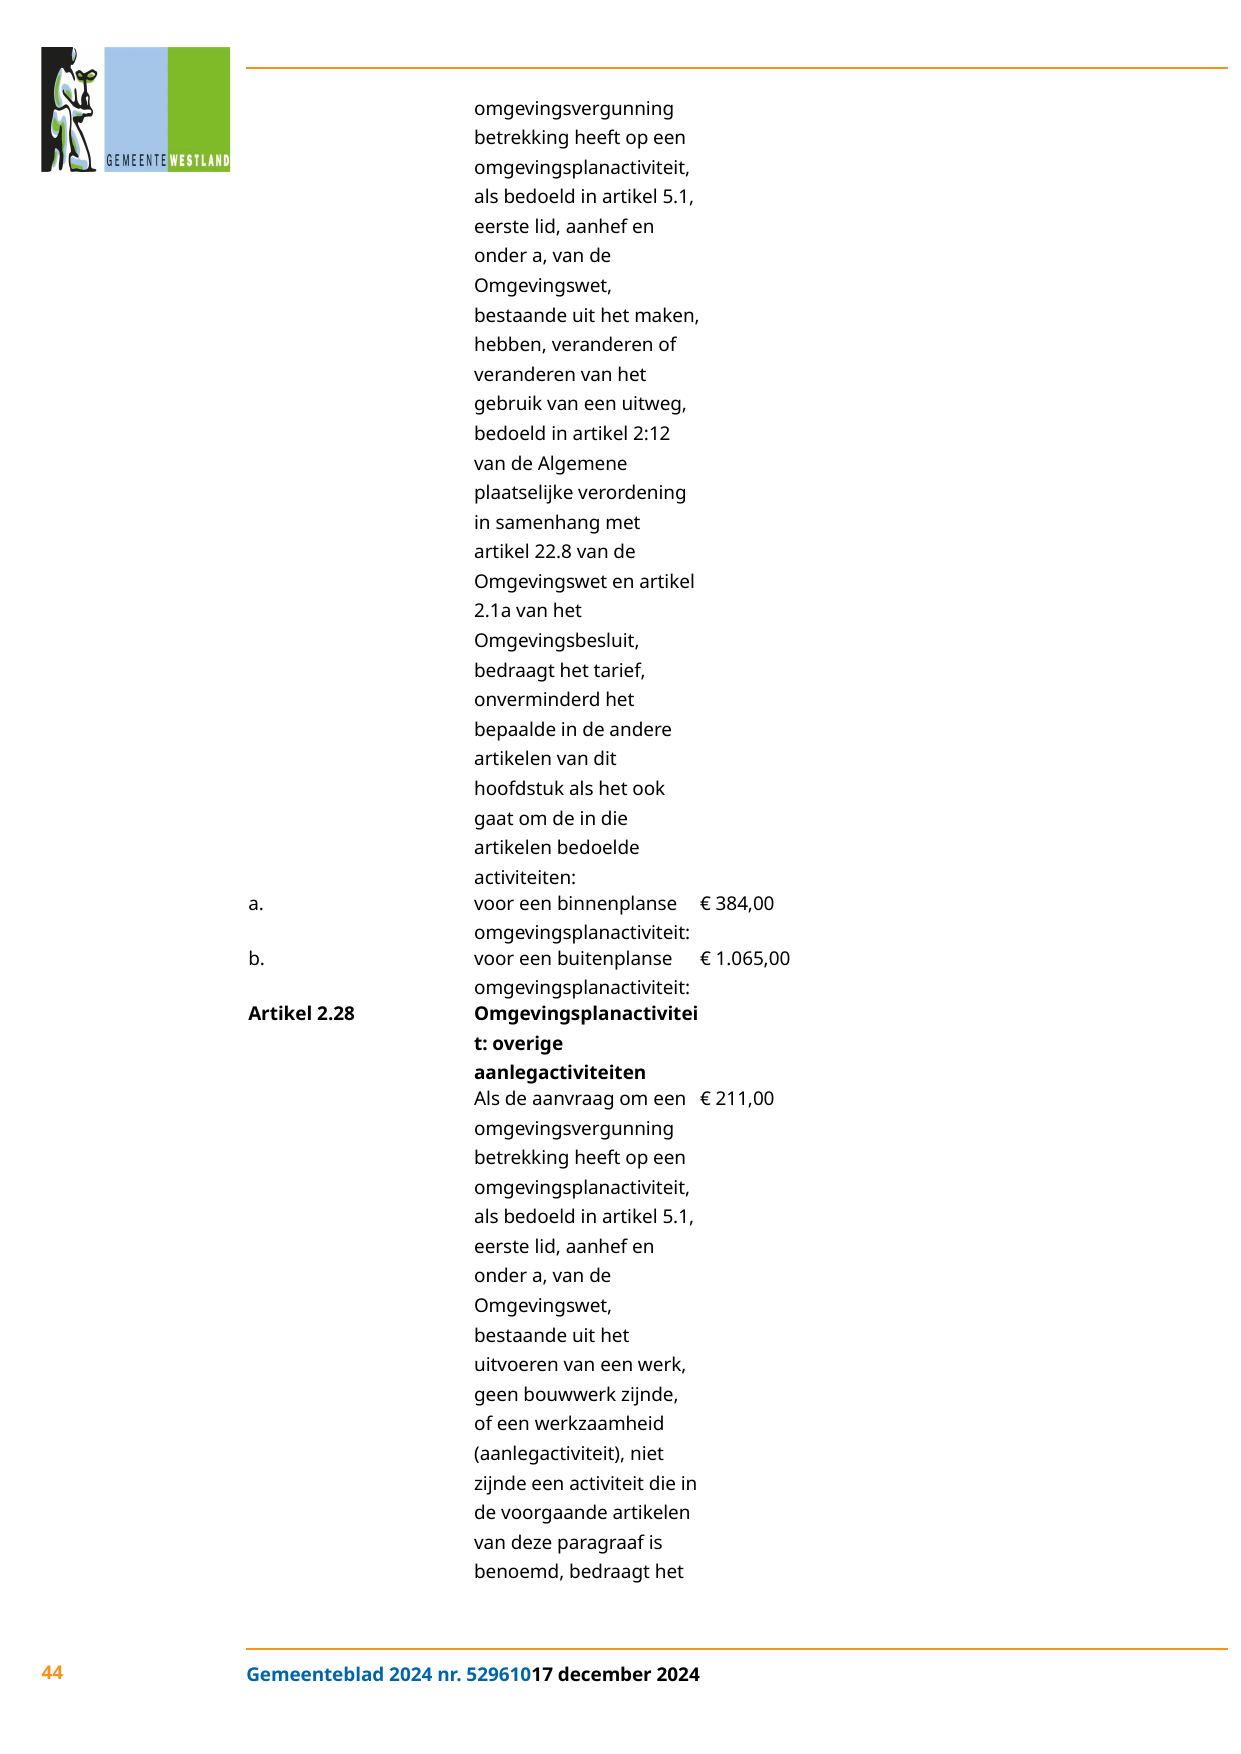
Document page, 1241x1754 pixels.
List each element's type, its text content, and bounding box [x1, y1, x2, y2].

table_cell € 384,00 [700, 890, 926, 945]
picture [41, 47, 231, 172]
table_cell Artikel 2.28 [248, 1000, 474, 1085]
table_cell [248, 95, 474, 890]
table_cell voor een binnenplanse omgevingsplanactiviteit: [474, 890, 700, 945]
table_cell [700, 95, 926, 890]
table_cell Als de aanvraag om een omgevingsvergunning betrekking heeft op een omgevingsplanactiviteit, als bedoeld in artikel 5.1, eerste lid, aanhef en onder a, van de Omgevingswet, bestaande uit het uitvoeren van een werk, geen bouwwerk zijnde, of een werkzaamheid (aanlegactiviteit), niet zijnde een activiteit die in de voorgaande artikelen van deze paragraaf is benoemd, bedraagt het [474, 1085, 700, 1584]
table_cell b. [248, 945, 474, 1000]
table_cell € 1.065,00 [700, 945, 926, 1000]
table_cell Omgevingsplanactiviteit: overige aanlegactiviteiten [474, 1000, 700, 1085]
table_cell [248, 1085, 474, 1584]
table_cell € 211,00 [700, 1085, 926, 1584]
table_cell a. [248, 890, 474, 945]
table_cell [700, 1000, 926, 1085]
table_cell voor een buitenplanse omgevingsplanactiviteit: [474, 945, 700, 1000]
table_cell omgevingsvergunning betrekking heeft op een omgevingsplanactiviteit, als bedoeld in artikel 5.1, eerste lid, aanhef en onder a, van de Omgevingswet, bestaande uit het maken, hebben, veranderen of veranderen van het gebruik van een uitweg, bedoeld in artikel 2:12 van de Algemene plaatselijke verordening in samenhang met artikel 22.8 van de Omgevingswet en artikel 2.1a van het Omgevingsbesluit, bedraagt het tarief, onverminderd het bepaalde in de andere artikelen van dit hoofdstuk als het ook gaat om de in die artikelen bedoelde activiteiten: [474, 95, 700, 890]
